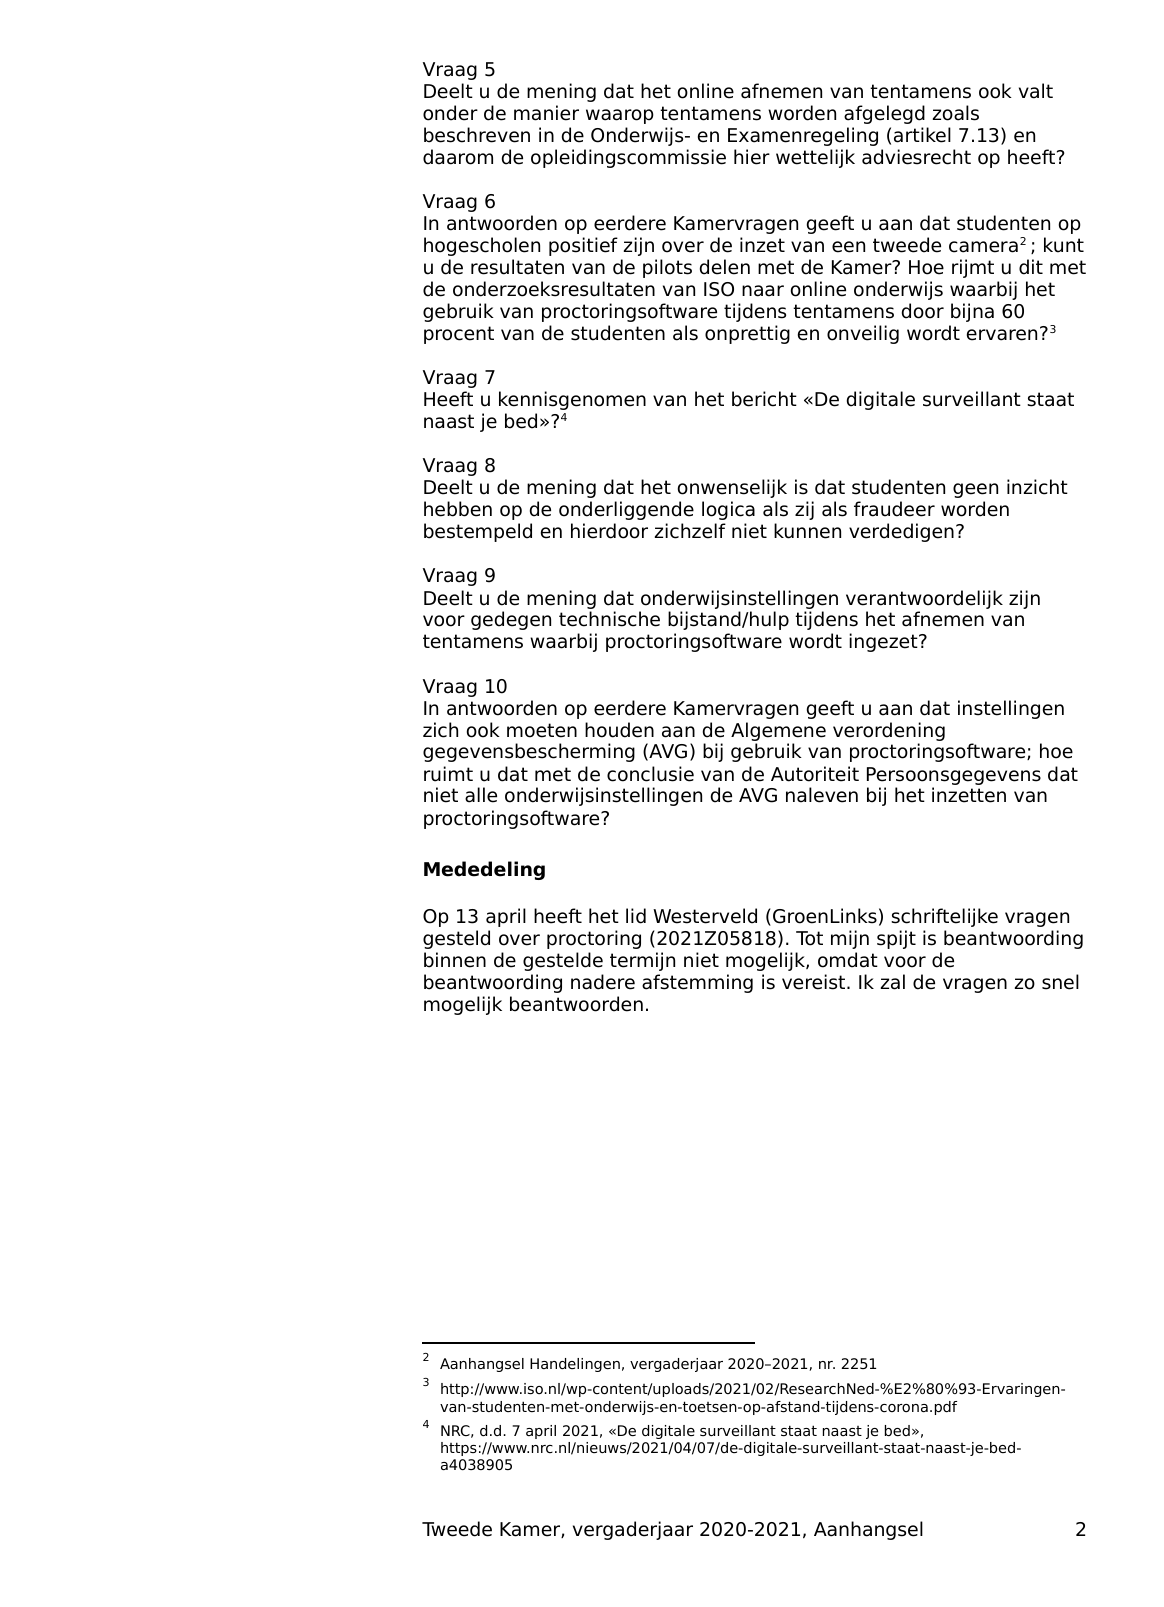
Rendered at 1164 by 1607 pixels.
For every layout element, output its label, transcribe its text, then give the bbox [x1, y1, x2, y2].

text Heeft u kennisgenomen van het bericht «De digitale surveillant staat naast je bed»? [422, 389, 1087, 433]
text http://www.iso.nl/wp-content/uploads/2021/02/ResearchNed-%E2%80%93-Ervaringen-van-studenten-met-onderwijs-en-toetsen-op-afstand-tijdens-corona.pdf [422, 1377, 1087, 1416]
text Deelt u de mening dat het onwenselijk is dat studenten geen inzicht hebben op de onderliggende logica als zij als fraudeer worden bestempeld en hierdoor zichzelf niet kunnen verdedigen? [422, 477, 1087, 543]
text Op 13 april heeft het lid Westerveld (GroenLinks) schriftelijke vragen gesteld over proctoring (2021Z05818). Tot mijn spijt is beantwoording binnen de gestelde termijn niet mogelijk, omdat voor de beantwoording nadere afstemming is vereist. Ik zal de vragen zo snel mogelijk beantwoorden. [422, 906, 1087, 1016]
text Vraag 6 [422, 191, 1087, 213]
text In antwoorden op eerdere Kamervragen geeft u aan dat studenten op hogescholen positief zijn over de inzet van een tweede camera; kunt u de resultaten van de pilots delen met de Kamer? Hoe rijmt u dit met de onderzoeksresultaten van ISO naar online onderwijs waarbij het gebruik van proctoringsoftware tijdens tentamens door bijna 60 procent van de studenten als onprettig en onveilig wordt ervaren? [422, 213, 1087, 345]
text Vraag 7 [422, 367, 1087, 389]
text Vraag 5 [422, 59, 1087, 81]
subtitle Mededeling [422, 859, 1087, 881]
text NRC, d.d. 7 april 2021, «De digitale surveillant staat naast je bed», https://www.nrc.nl/nieuws/2021/04/07/de-digitale-surveillant-staat-naast-je-bed-a4038905 [422, 1418, 1087, 1474]
text Aanhangsel Handelingen, vergaderjaar 2020–2021, nr. 2251 [422, 1352, 1087, 1374]
text Vraag 9 [422, 565, 1087, 587]
text Vraag 8 [422, 455, 1087, 477]
text In antwoorden op eerdere Kamervragen geeft u aan dat instellingen zich ook moeten houden aan de Algemene verordening gegevensbescherming (AVG) bij gebruik van proctoringsoftware; hoe ruimt u dat met de conclusie van de Autoriteit Persoonsgegevens dat niet alle onderwijsinstellingen de AVG naleven bij het inzetten van proctoringsoftware? [422, 697, 1087, 829]
text Deelt u de mening dat onderwijsinstellingen verantwoordelijk zijn voor gedegen technische bijstand/hulp tijdens het afnemen van tentamens waarbij proctoringsoftware wordt ingezet? [422, 587, 1087, 653]
text Vraag 10 [422, 676, 1087, 697]
text Deelt u de mening dat het online afnemen van tentamens ook valt onder de manier waarop tentamens worden afgelegd zoals beschreven in de Onderwijs- en Examenregeling (artikel 7.13) en daarom de opleidingscommissie hier wettelijk adviesrecht op heeft? [422, 81, 1087, 169]
